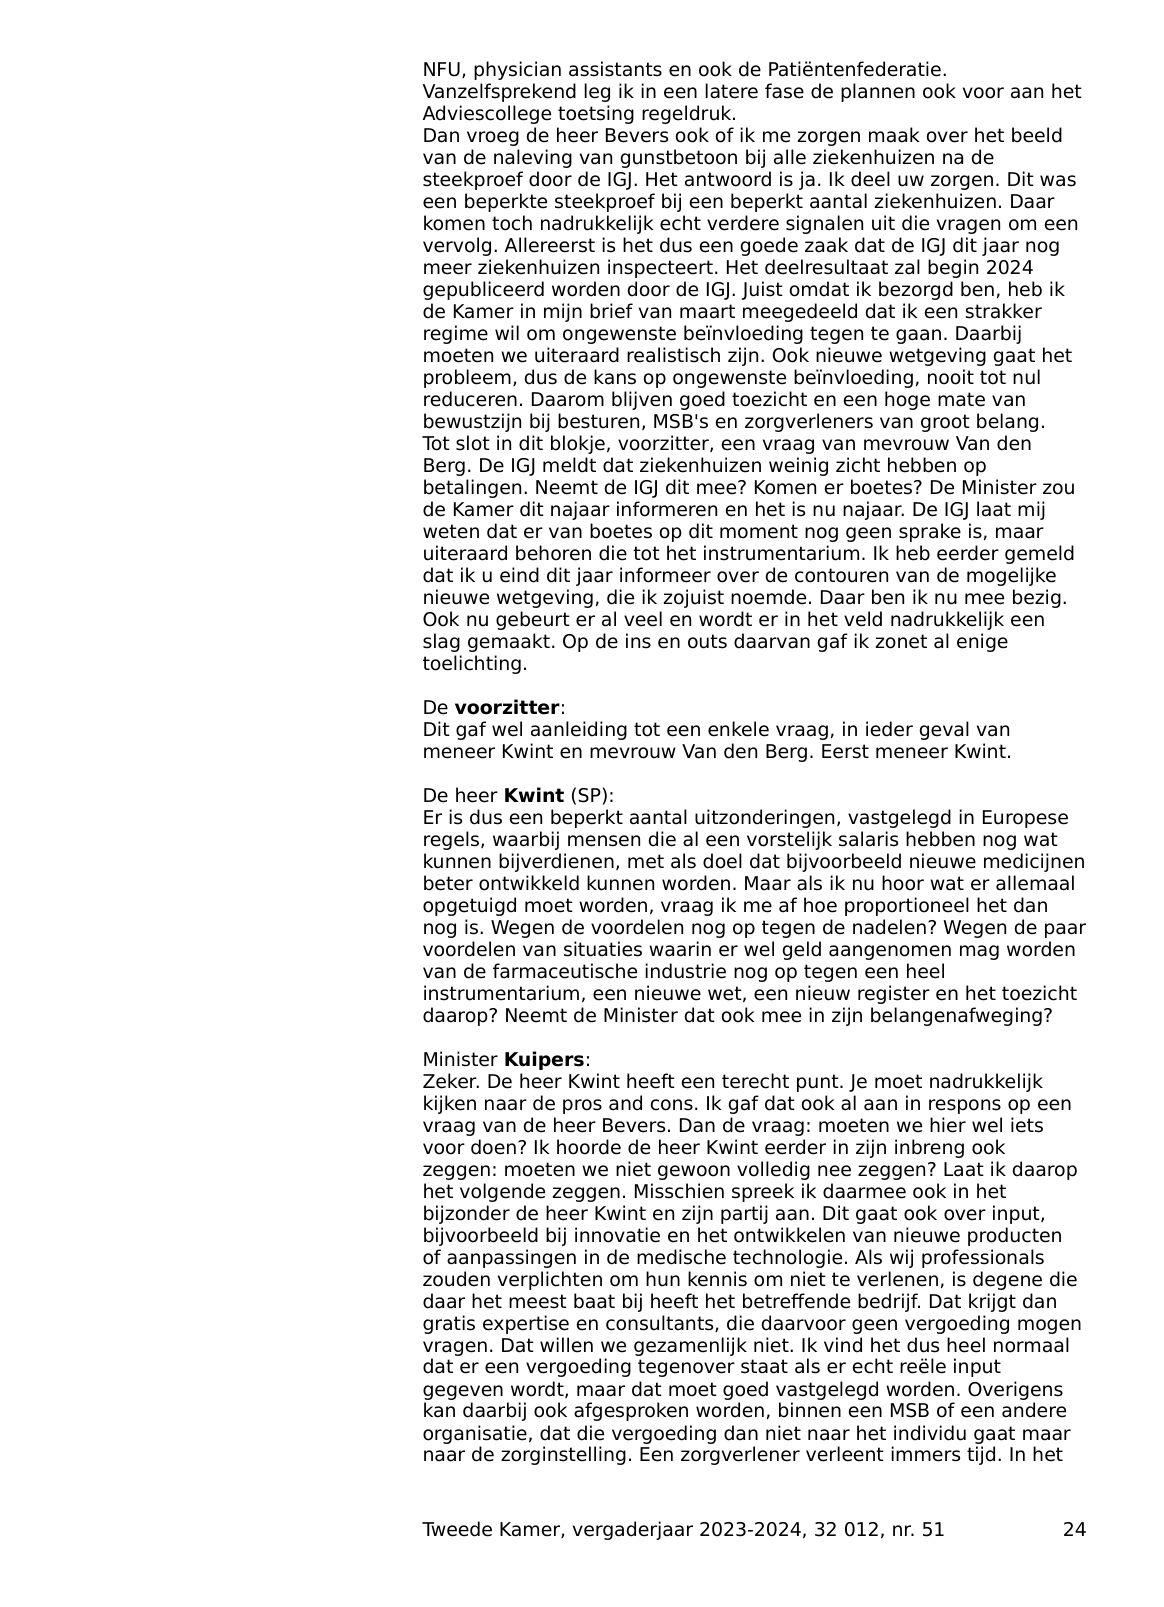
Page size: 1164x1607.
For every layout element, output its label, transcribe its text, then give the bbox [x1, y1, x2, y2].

text Dit gaf wel aanleiding tot een enkele vraag, in ieder geval van meneer Kwint en mevrouw Van den Berg. Eerst meneer Kwint. [422, 719, 1087, 763]
text Zeker. De heer Kwint heeft een terecht punt. Je moet nadrukkelijk kijken naar de pros and cons. Ik gaf dat ook al aan in respons op een vraag van de heer Bevers. Dan de vraag: moeten we hier wel iets voor doen? Ik hoorde de heer Kwint eerder in zijn inbreng ook zeggen: moeten we niet gewoon volledig nee zeggen? Laat ik daarop het volgende zeggen. Misschien spreek ik daarmee ook in het bijzonder de heer Kwint en zijn partij aan. Dit gaat ook over input, bijvoorbeeld bij innovatie en het ontwikkelen van nieuwe producten of aanpassingen in de medische technologie. Als wij professionals zouden verplichten om hun kennis om niet te verlenen, is degene die daar het meest baat bij heeft het betreffende bedrijf. Dat krijgt dan gratis expertise en consultants, die daarvoor geen vergoeding mogen vragen. Dat willen we gezamenlijk niet. Ik vind het dus heel normaal dat er een vergoeding tegenover staat als er echt reële input gegeven wordt, maar dat moet goed vastgelegd worden. Overigens kan daarbij ook afgesproken worden, binnen een MSB of een andere organisatie, dat die vergoeding dan niet naar het individu gaat maar naar de zorginstelling. Een zorgverlener verleent immers tijd. In het [422, 1071, 1087, 1466]
text Minister Kuipers: [422, 1049, 1087, 1071]
text Er is dus een beperkt aantal uitzonderingen, vastgelegd in Europese regels, waarbij mensen die al een vorstelijk salaris hebben nog wat kunnen bijverdienen, met als doel dat bijvoorbeeld nieuwe medicijnen beter ontwikkeld kunnen worden. Maar als ik nu hoor wat er allemaal opgetuigd moet worden, vraag ik me af hoe proportioneel het dan nog is. Wegen de voordelen nog op tegen de nadelen? Wegen de paar voordelen van situaties waarin er wel geld aangenomen mag worden van de farmaceutische industrie nog op tegen een heel instrumentarium, een nieuwe wet, een nieuw register en het toezicht daarop? Neemt de Minister dat ook mee in zijn belangenafweging? [422, 807, 1087, 1027]
text NFU, physician assistants en ook de Patiëntenfederatie. Vanzelfsprekend leg ik in een latere fase de plannen ook voor aan het Adviescollege toetsing regeldruk. [422, 59, 1087, 125]
text Tot slot in dit blokje, voorzitter, een vraag van mevrouw Van den Berg. De IGJ meldt dat ziekenhuizen weinig zicht hebben op betalingen. Neemt de IGJ dit mee? Komen er boetes? De Minister zou de Kamer dit najaar informeren en het is nu najaar. De IGJ laat mij weten dat er van boetes op dit moment nog geen sprake is, maar uiteraard behoren die tot het instrumentarium. Ik heb eerder gemeld dat ik u eind dit jaar informeer over de contouren van de mogelijke nieuwe wetgeving, die ik zojuist noemde. Daar ben ik nu mee bezig. Ook nu gebeurt er al veel en wordt er in het veld nadrukkelijk een slag gemaakt. Op de ins en outs daarvan gaf ik zonet al enige toelichting. [422, 433, 1087, 674]
text Dan vroeg de heer Bevers ook of ik me zorgen maak over het beeld van de naleving van gunstbetoon bij alle ziekenhuizen na de steekproef door de IGJ. Het antwoord is ja. Ik deel uw zorgen. Dit was een beperkte steekproef bij een beperkt aantal ziekenhuizen. Daar komen toch nadrukkelijk echt verdere signalen uit die vragen om een vervolg. Allereerst is het dus een goede zaak dat de IGJ dit jaar nog meer ziekenhuizen inspecteert. Het deelresultaat zal begin 2024 gepubliceerd worden door de IGJ. Juist omdat ik bezorgd ben, heb ik de Kamer in mijn brief van maart meegedeeld dat ik een strakker regime wil om ongewenste beïnvloeding tegen te gaan. Daarbij moeten we uiteraard realistisch zijn. Ook nieuwe wetgeving gaat het probleem, dus de kans op ongewenste beïnvloeding, nooit tot nul reduceren. Daarom blijven goed toezicht en een hoge mate van bewustzijn bij besturen, MSB's en zorgverleners van groot belang. [422, 125, 1087, 433]
text De heer Kwint (SP): [422, 785, 1087, 807]
text De voorzitter: [422, 697, 1087, 719]
